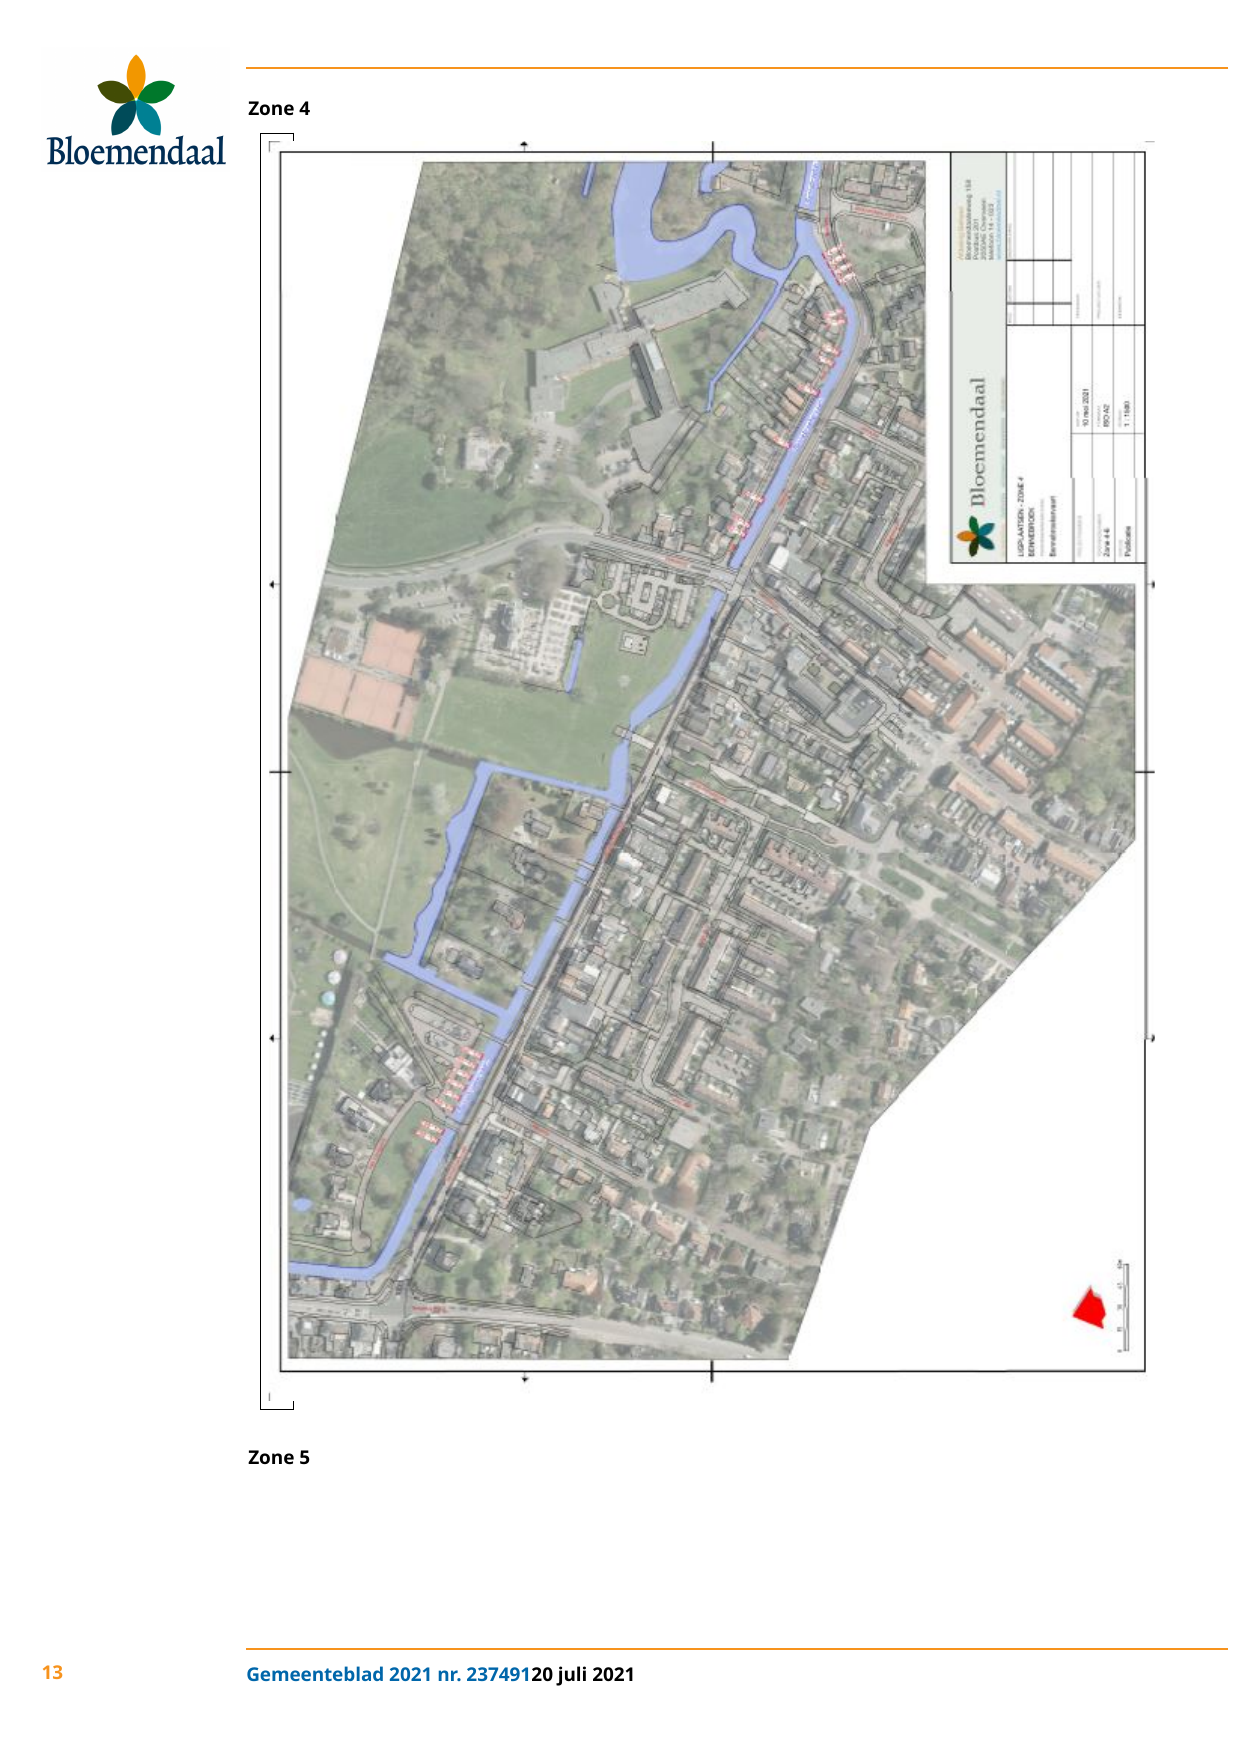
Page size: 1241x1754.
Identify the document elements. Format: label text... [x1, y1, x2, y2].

picture [41, 47, 231, 172]
picture [268, 141, 1155, 1401]
text Zone 4 [248, 95, 1152, 121]
text Zone 5 [248, 1444, 1152, 1470]
